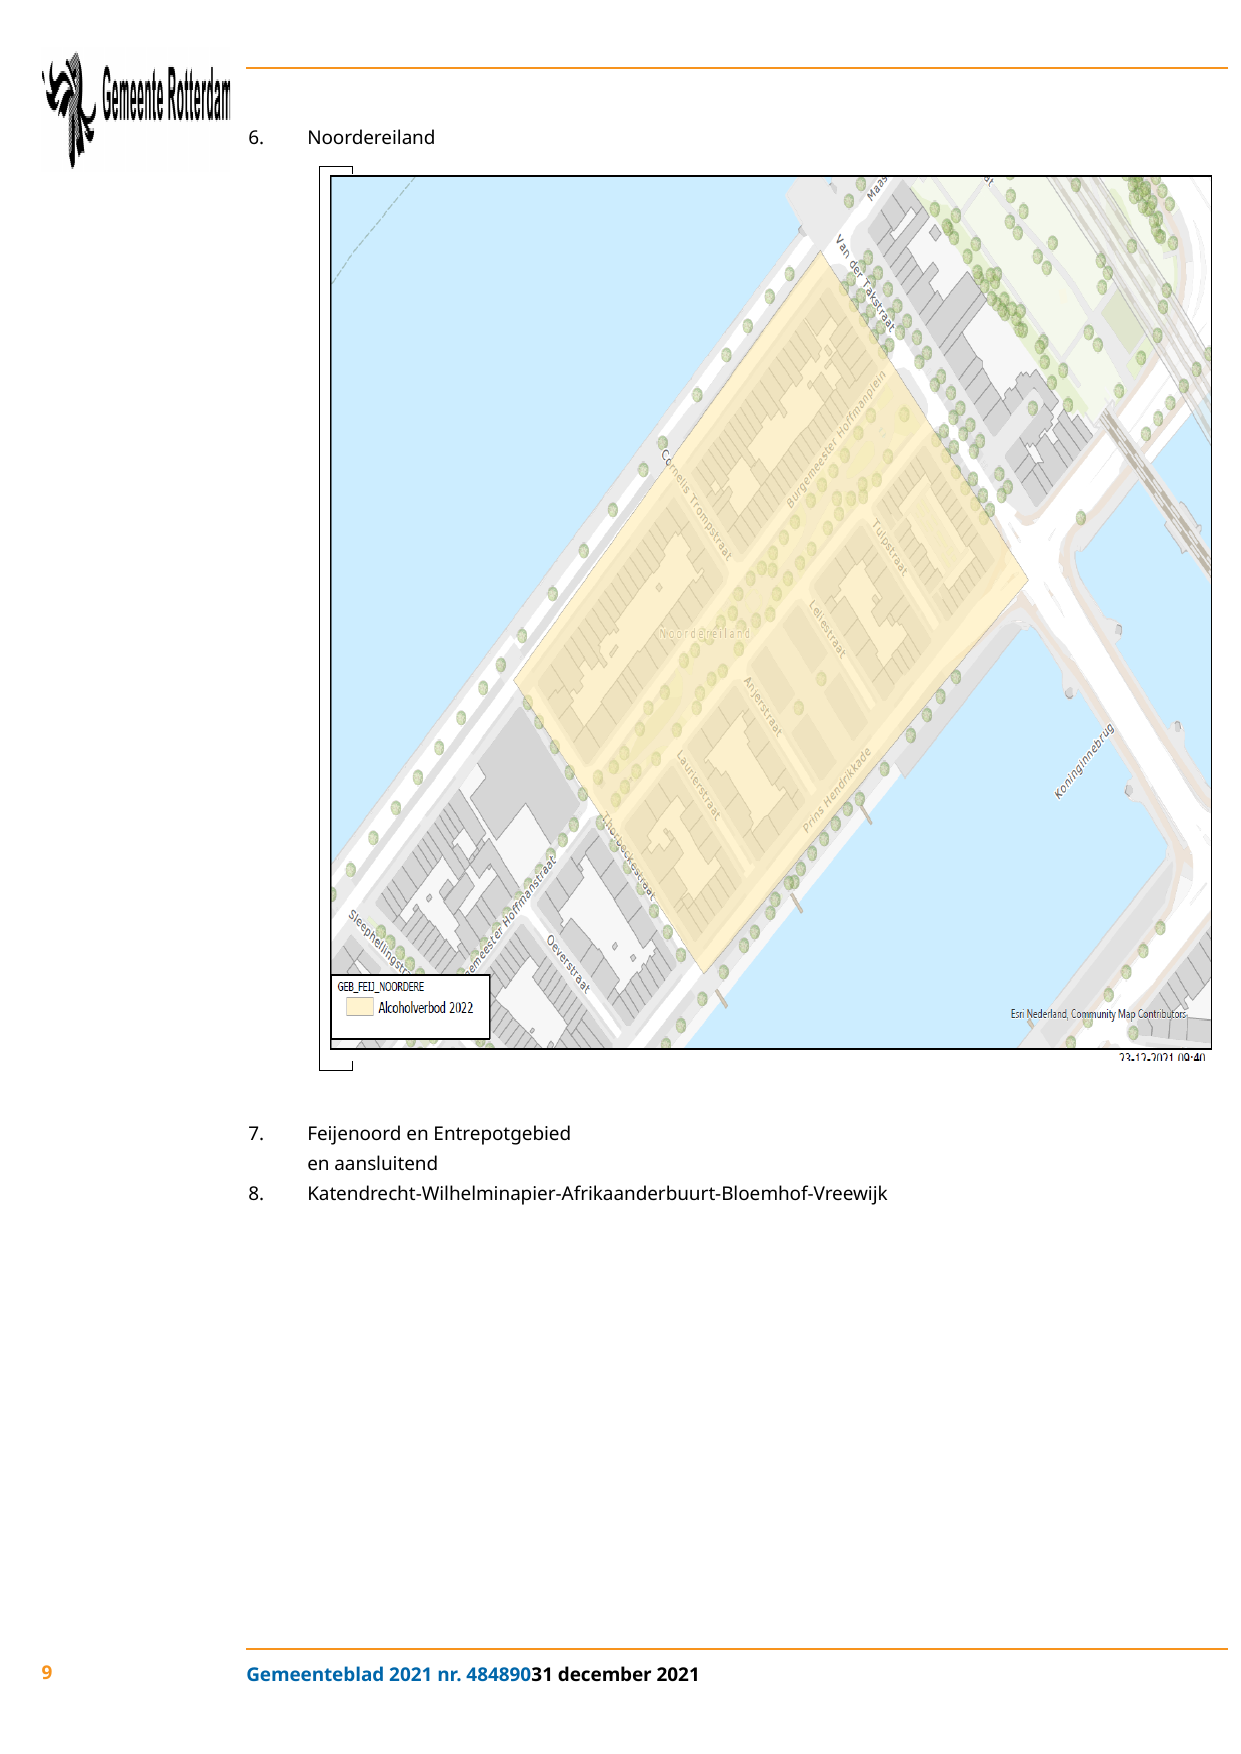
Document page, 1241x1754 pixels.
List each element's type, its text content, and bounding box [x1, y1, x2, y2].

list Katendrecht-Wilhelminapier-Afrikaanderbuurt-Bloemhof-Vreewijk [248, 1180, 1152, 1205]
list Noordereiland [248, 124, 1152, 150]
list en aansluitend [248, 1150, 1152, 1176]
picture [327, 174, 1214, 1061]
picture [41, 47, 231, 172]
list Feijenoord en Entrepotgebied [248, 1121, 1152, 1146]
